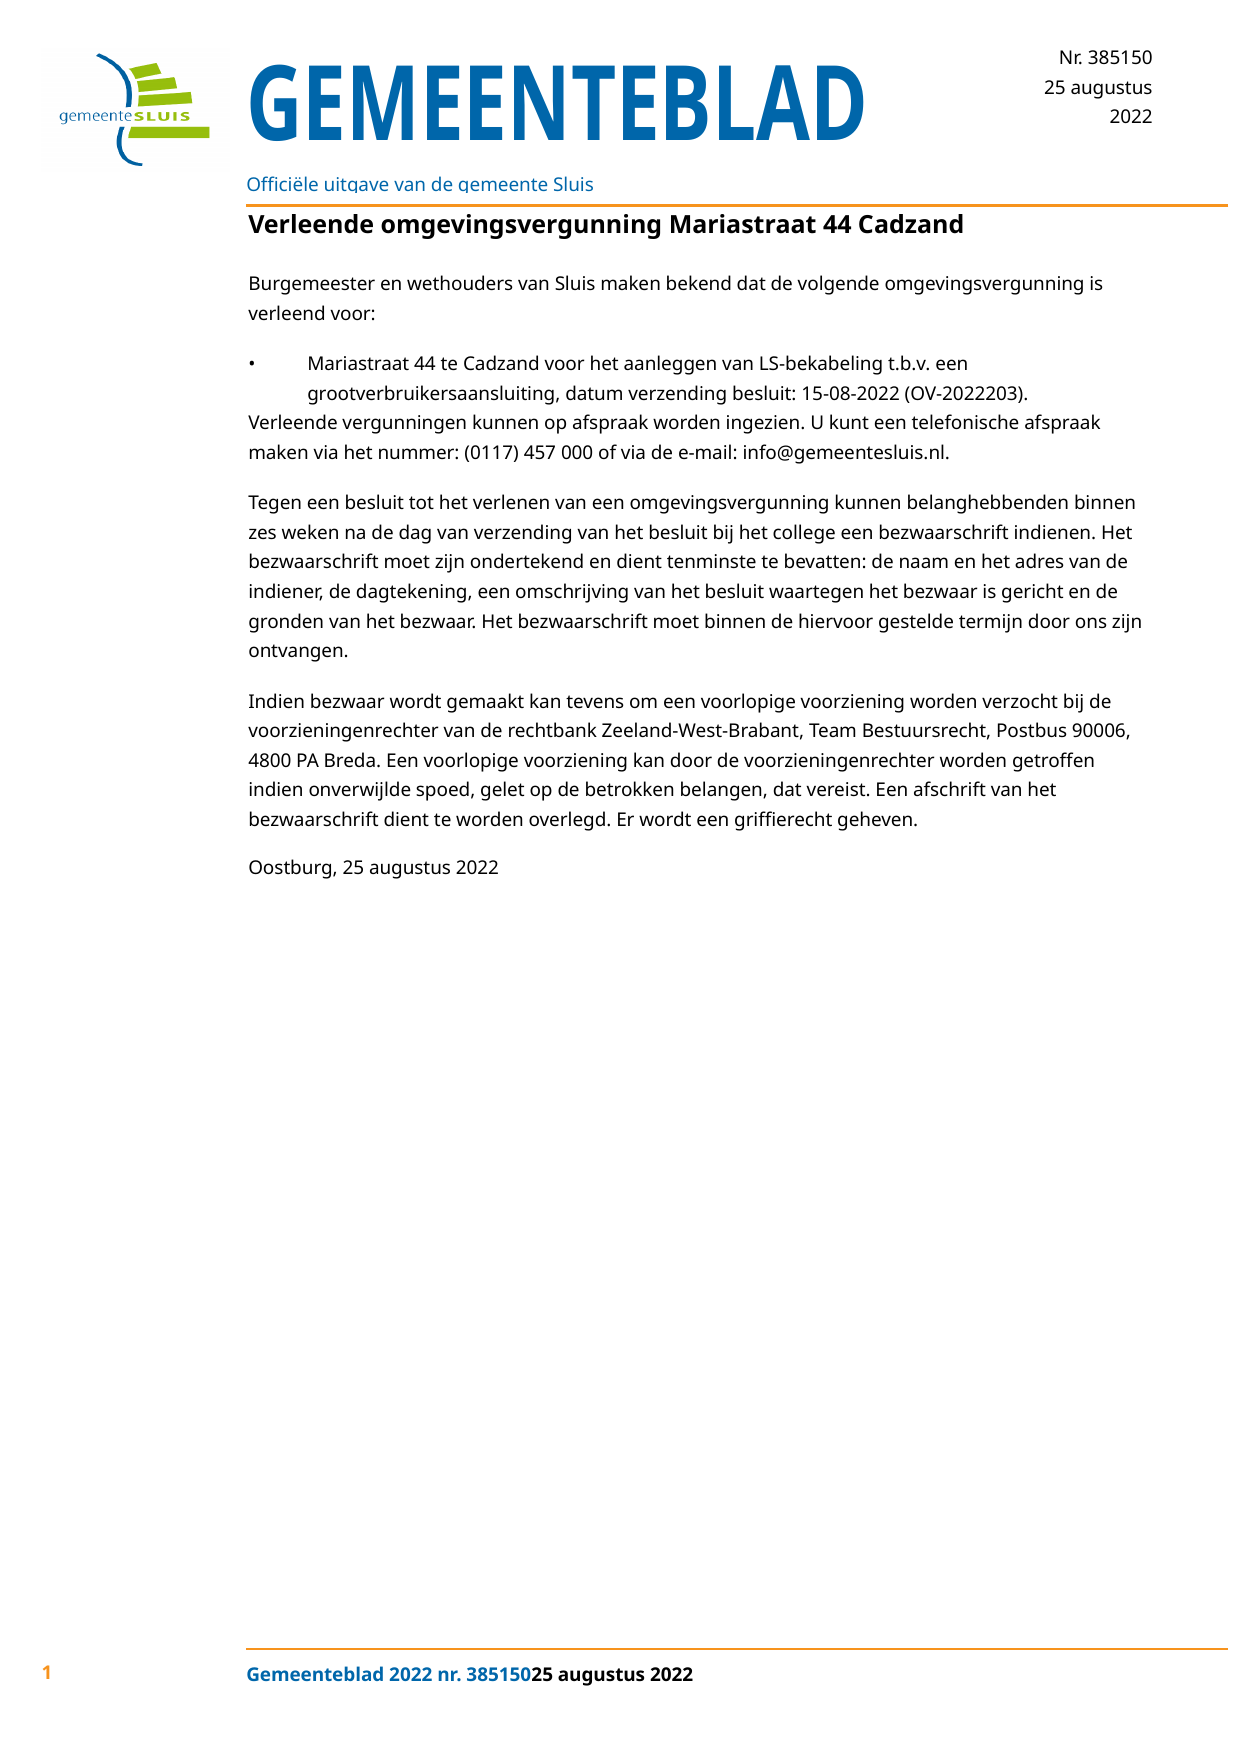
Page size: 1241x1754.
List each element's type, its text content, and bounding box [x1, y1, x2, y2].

text Tegen een besluit tot het verlenen van een omgevingsvergunning kunnen belanghebbenden binnen zes weken na de dag van verzending van het besluit bij het college een bezwaarschrift indienen. Het bezwaarschrift moet zijn ondertekend en dient tenminste te bevatten: de naam en het adres van de indiener, de dagtekening, een omschrijving van het besluit waartegen het bezwaar is gericht en de gronden van het bezwaar. Het bezwaarschrift moet binnen de hiervoor gestelde termijn door ons zijn ontvangen. [248, 489, 1152, 663]
text Verleende omgevingsvergunning Mariastraat 44 Cadzand [248, 207, 1152, 241]
text Burgemeester en wethouders van Sluis maken bekend dat de volgende omgevingsvergunning is verleend voor: [248, 270, 1152, 326]
picture [41, 47, 231, 172]
list Mariastraat 44 te Cadzand voor het aanleggen van LS-bekabeling t.b.v. een grootverbruikersaansluiting, datum verzending besluit: 15-08-2022 (OV-2022203). [248, 350, 1152, 406]
text Oostburg, 25 augustus 2022 [248, 854, 1152, 880]
text Verleende vergunningen kunnen op afspraak worden ingezien. U kunt een telefonische afspraak maken via het nummer: (0117) 457 000 of via de e-mail: info@gemeentesluis.nl. [248, 409, 1152, 465]
text Indien bezwaar wordt gemaakt kan tevens om een voorlopige voorziening worden verzocht bij de voorzieningenrechter van de rechtbank Zeeland-West-Brabant, Team Bestuursrecht, Postbus 90006, 4800 PA Breda. Een voorlopige voorziening kan door de voorzieningenrechter worden getroffen indien onverwijlde spoed, gelet op de betrokken belangen, dat vereist. Een afschrift van het bezwaarschrift dient te worden overlegd. Er wordt een griffierecht geheven. [248, 688, 1152, 832]
